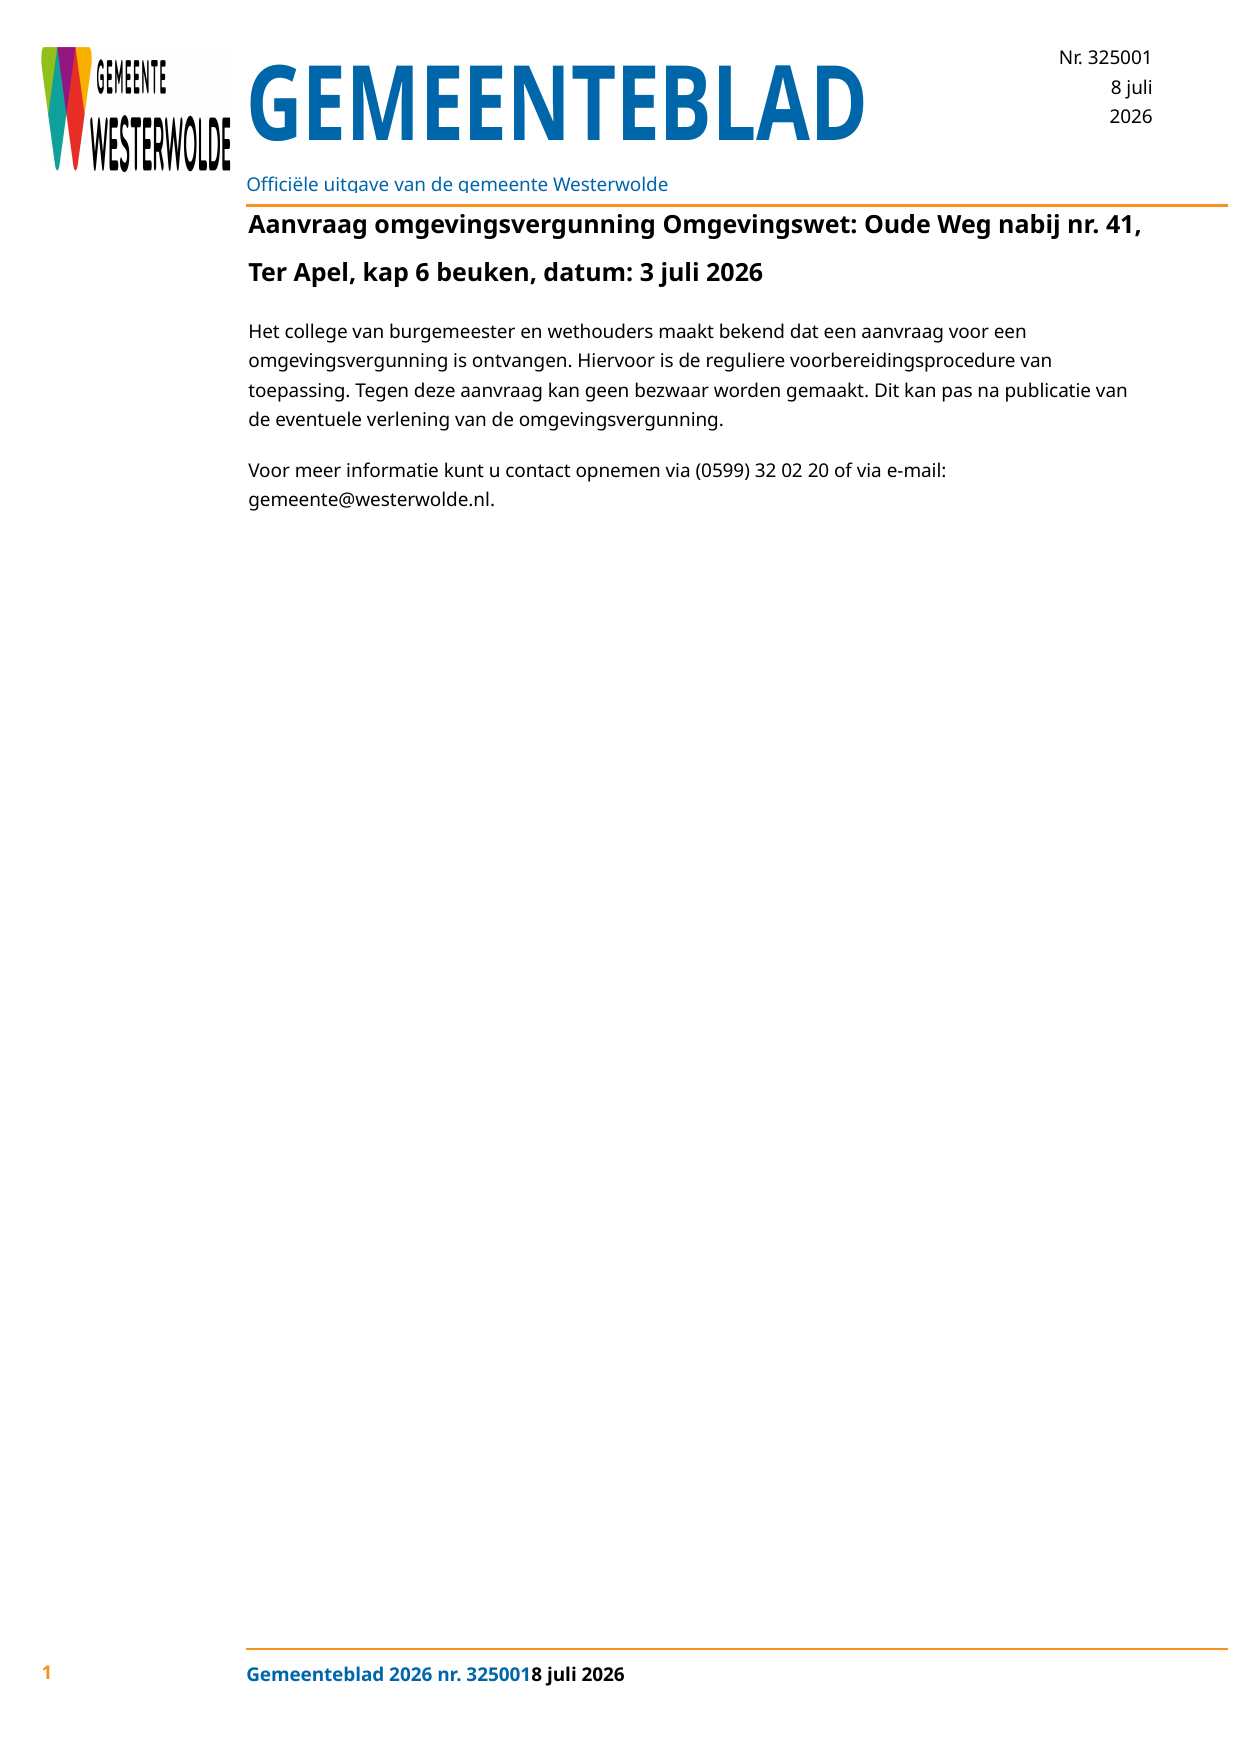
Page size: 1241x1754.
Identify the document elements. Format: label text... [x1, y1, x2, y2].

text Aanvraag omgevingsvergunning Omgevingswet: Oude Weg nabij nr. 41, Ter Apel, kap 6 beuken, datum: 3 juli 2026 [248, 207, 1152, 288]
text Voor meer informatie kunt u contact opnemen via (0599) 32 02 20 of via e-mail: gemeente@westerwolde.nl. [248, 457, 1152, 512]
text Het college van burgemeester en wethouders maakt bekend dat een aanvraag voor een omgevingsvergunning is ontvangen. Hiervoor is de reguliere voorbereidingsprocedure van toepassing. Tegen deze aanvraag kan geen bezwaar worden gemaakt. Dit kan pas na publicatie van de eventuele verlening van de omgevingsvergunning. [248, 318, 1152, 432]
picture [41, 47, 231, 172]
